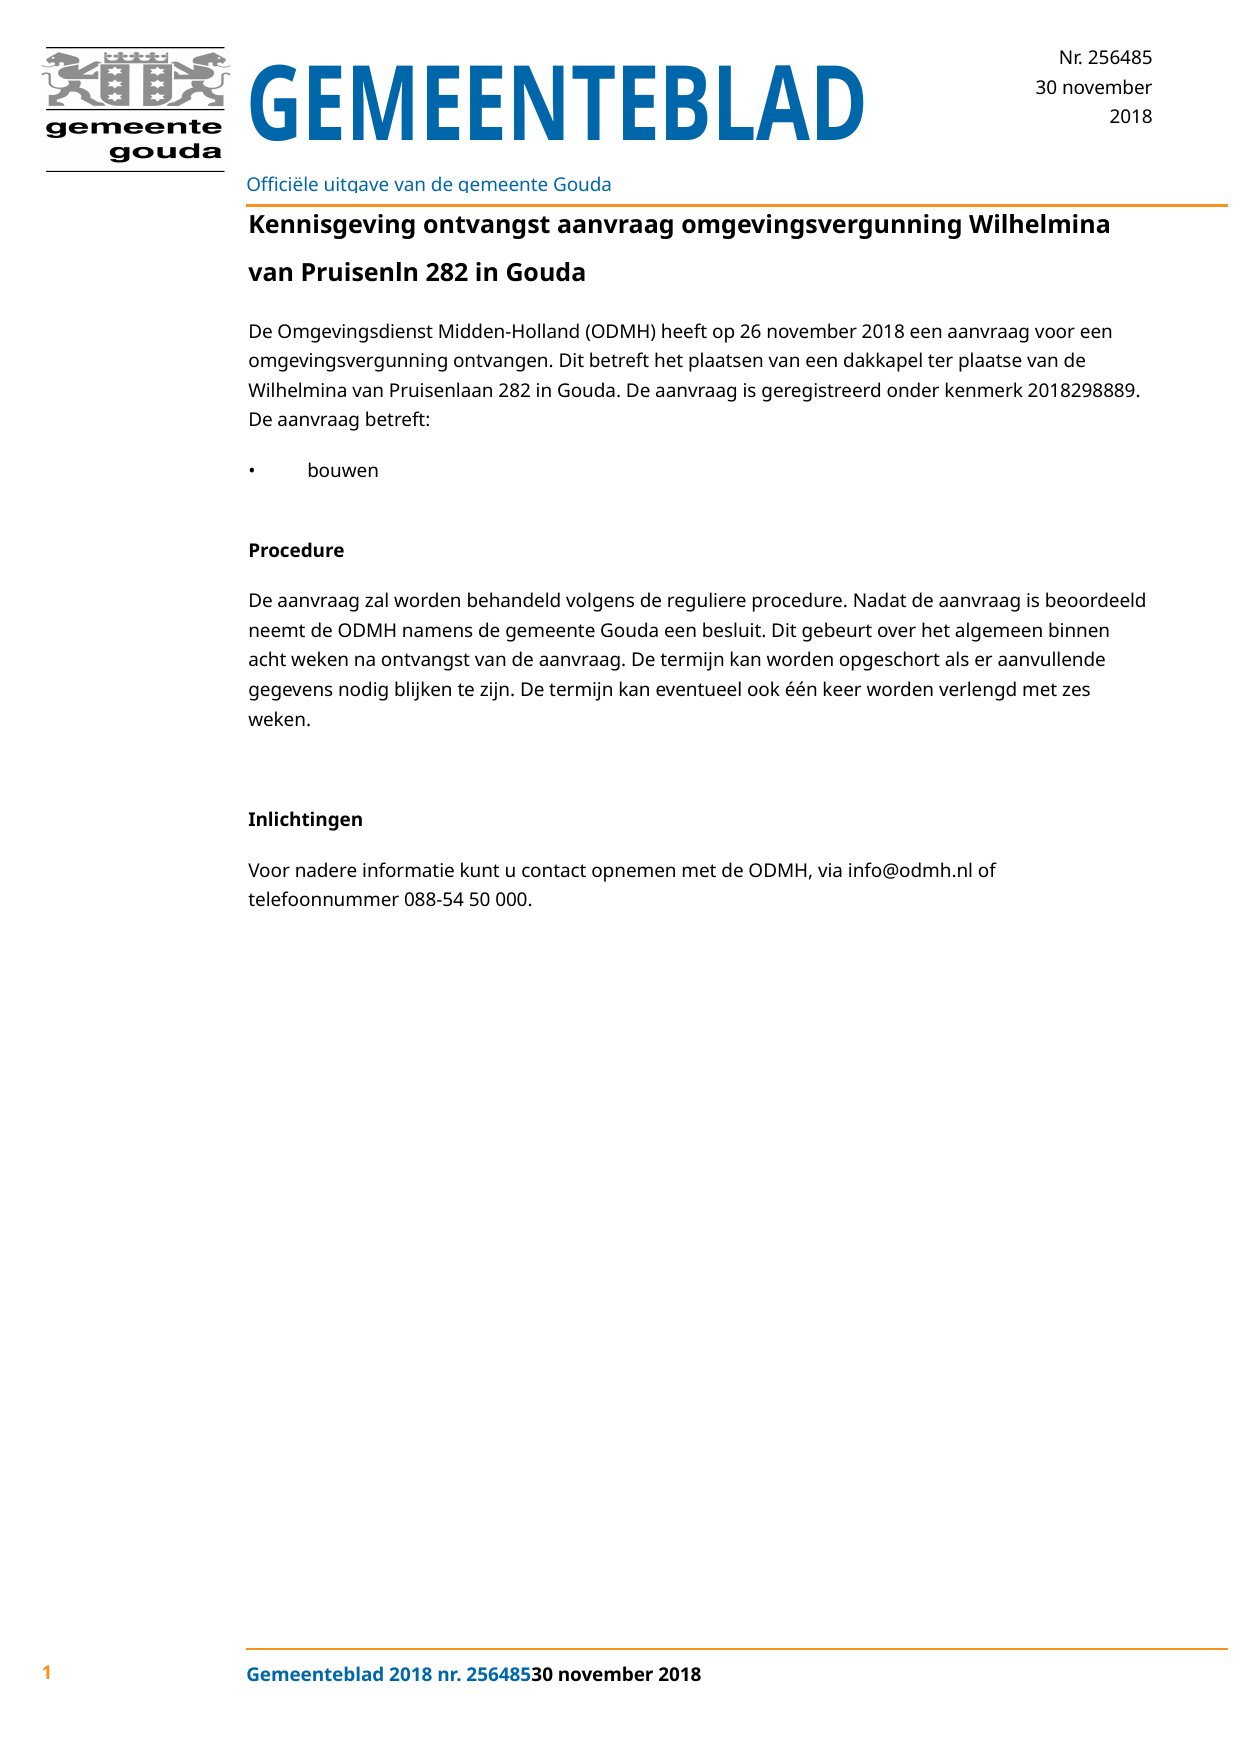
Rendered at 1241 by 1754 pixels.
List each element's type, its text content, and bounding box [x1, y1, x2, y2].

text De aanvraag zal worden behandeld volgens de reguliere procedure. Nadat de aanvraag is beoordeeld neemt de ODMH namens de gemeente Gouda een besluit. Dit gebeurt over het algemeen binnen acht weken na ontvangst van de aanvraag. De termijn kan worden opgeschort als er aanvullende gegevens nodig blijken te zijn. De termijn kan eventueel ook één keer worden verlengd met zes weken. [248, 587, 1152, 732]
text Inlichtingen [248, 807, 1152, 832]
picture [41, 47, 231, 172]
text De Omgevingsdienst Midden-Holland (ODMH) heeft op 26 november 2018 een aanvraag voor een omgevingsvergunning ontvangen. Dit betreft het plaatsen van een dakkapel ter plaatse van de Wilhelmina van Pruisenlaan 282 in Gouda. De aanvraag is geregistreerd onder kenmerk 2018298889. De aanvraag betreft: [248, 318, 1152, 432]
text Voor nadere informatie kunt u contact opnemen met de ODMH, via info@odmh.nl of telefoonnummer 088-54 50 000. [248, 857, 1152, 912]
list bouwen [248, 457, 1152, 483]
text Kennisgeving ontvangst aanvraag omgevingsvergunning Wilhelmina van Pruisenln 282 in Gouda [248, 207, 1152, 288]
text Procedure [248, 537, 1152, 563]
